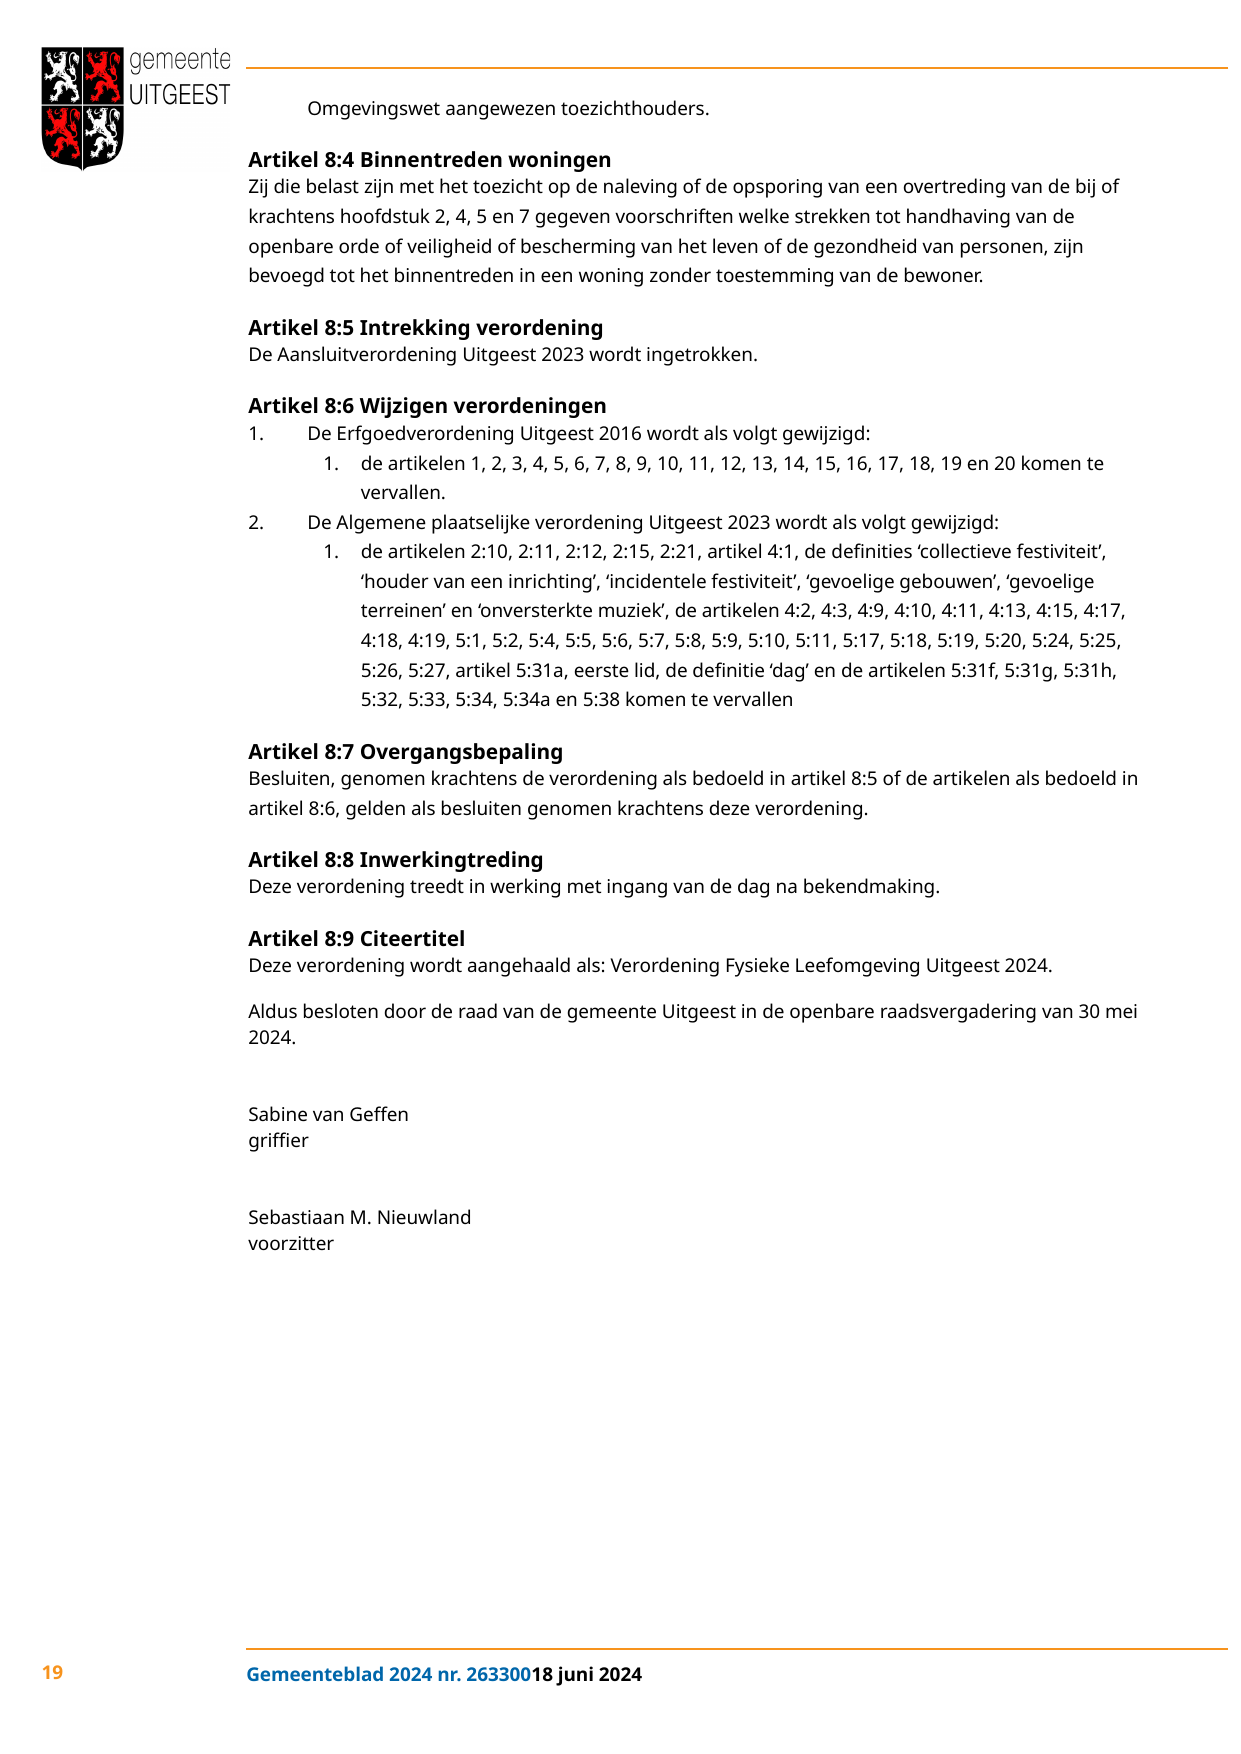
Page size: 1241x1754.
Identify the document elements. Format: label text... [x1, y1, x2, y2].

text Besluiten, genomen krachtens de verordening als bedoeld in artikel 8:5 of de artikelen als bedoeld in artikel 8:6, gelden als besluiten genomen krachtens deze verordening. [248, 765, 1152, 821]
list de artikelen 1, 2, 3, 4, 5, 6, 7, 8, 9, 10, 11, 12, 13, 14, 15, 16, 17, 18, 19 en 20 komen te vervallen. [323, 450, 1152, 505]
text Aldus besloten door de raad van de gemeente Uitgeest in de openbare raadsvergadering van 30 mei 2024. [248, 998, 1152, 1049]
text Artikel 8:9 Citeertitel [248, 924, 1152, 952]
list De Algemene plaatselijke verordening Uitgeest 2023 wordt als volgt gewijzigd: [248, 509, 1152, 534]
text Artikel 8:6 Wijzigen verordeningen [248, 392, 1152, 420]
picture [41, 47, 231, 172]
text griffier [248, 1127, 1152, 1152]
list Omgevingswet aangewezen toezichthouders. [248, 95, 1152, 121]
list de artikelen 2:10, 2:11, 2:12, 2:15, 2:21, artikel 4:1, de definities ‘collectieve festiviteit’, ‘houder van een inrichting’, ‘incidentele festiviteit’, ‘gevoelige gebouwen’, ‘gevoelige terreinen’ en ‘onversterkte muziek’, de artikelen 4:2, 4:3, 4:9, 4:10, 4:11, 4:13, 4:15, 4:17, 4:18, 4:19, 5:1, 5:2, 5:4, 5:5, 5:6, 5:7, 5:8, 5:9, 5:10, 5:11, 5:17, 5:18, 5:19, 5:20, 5:24, 5:25, 5:26, 5:27, artikel 5:31a, eerste lid, de definitie ‘dag’ en de artikelen 5:31f, 5:31g, 5:31h, 5:32, 5:33, 5:34, 5:34a en 5:38 komen te vervallen [323, 538, 1152, 712]
text Artikel 8:4 Binnentreden woningen [248, 145, 1152, 174]
text Artikel 8:7 Overgangsbepaling [248, 737, 1152, 765]
text De Aansluitverordening Uitgeest 2023 wordt ingetrokken. [248, 341, 1152, 367]
list De Erfgoedverordening Uitgeest 2016 wordt als volgt gewijzigd: [248, 420, 1152, 446]
text Sebastiaan M. Nieuwland [248, 1204, 1152, 1230]
text Deze verordening treedt in werking met ingang van de dag na bekendmaking. [248, 874, 1152, 899]
text Artikel 8:8 Inwerkingtreding [248, 845, 1152, 874]
text Deze verordening wordt aangehaald als: Verordening Fysieke Leefomgeving Uitgeest 2024. [248, 952, 1152, 978]
text Artikel 8:5 Intrekking verordening [248, 313, 1152, 341]
text Zij die belast zijn met het toezicht op de naleving of de opsporing van een overtreding van de bij of krachtens hoofdstuk 2, 4, 5 en 7 gegeven voorschriften welke strekken tot handhaving van de openbare orde of veiligheid of bescherming van het leven of de gezondheid van personen, zijn bevoegd tot het binnentreden in een woning zonder toestemming van de bewoner. [248, 174, 1152, 288]
text voorzitter [248, 1230, 1152, 1255]
text Sabine van Geffen [248, 1101, 1152, 1127]
